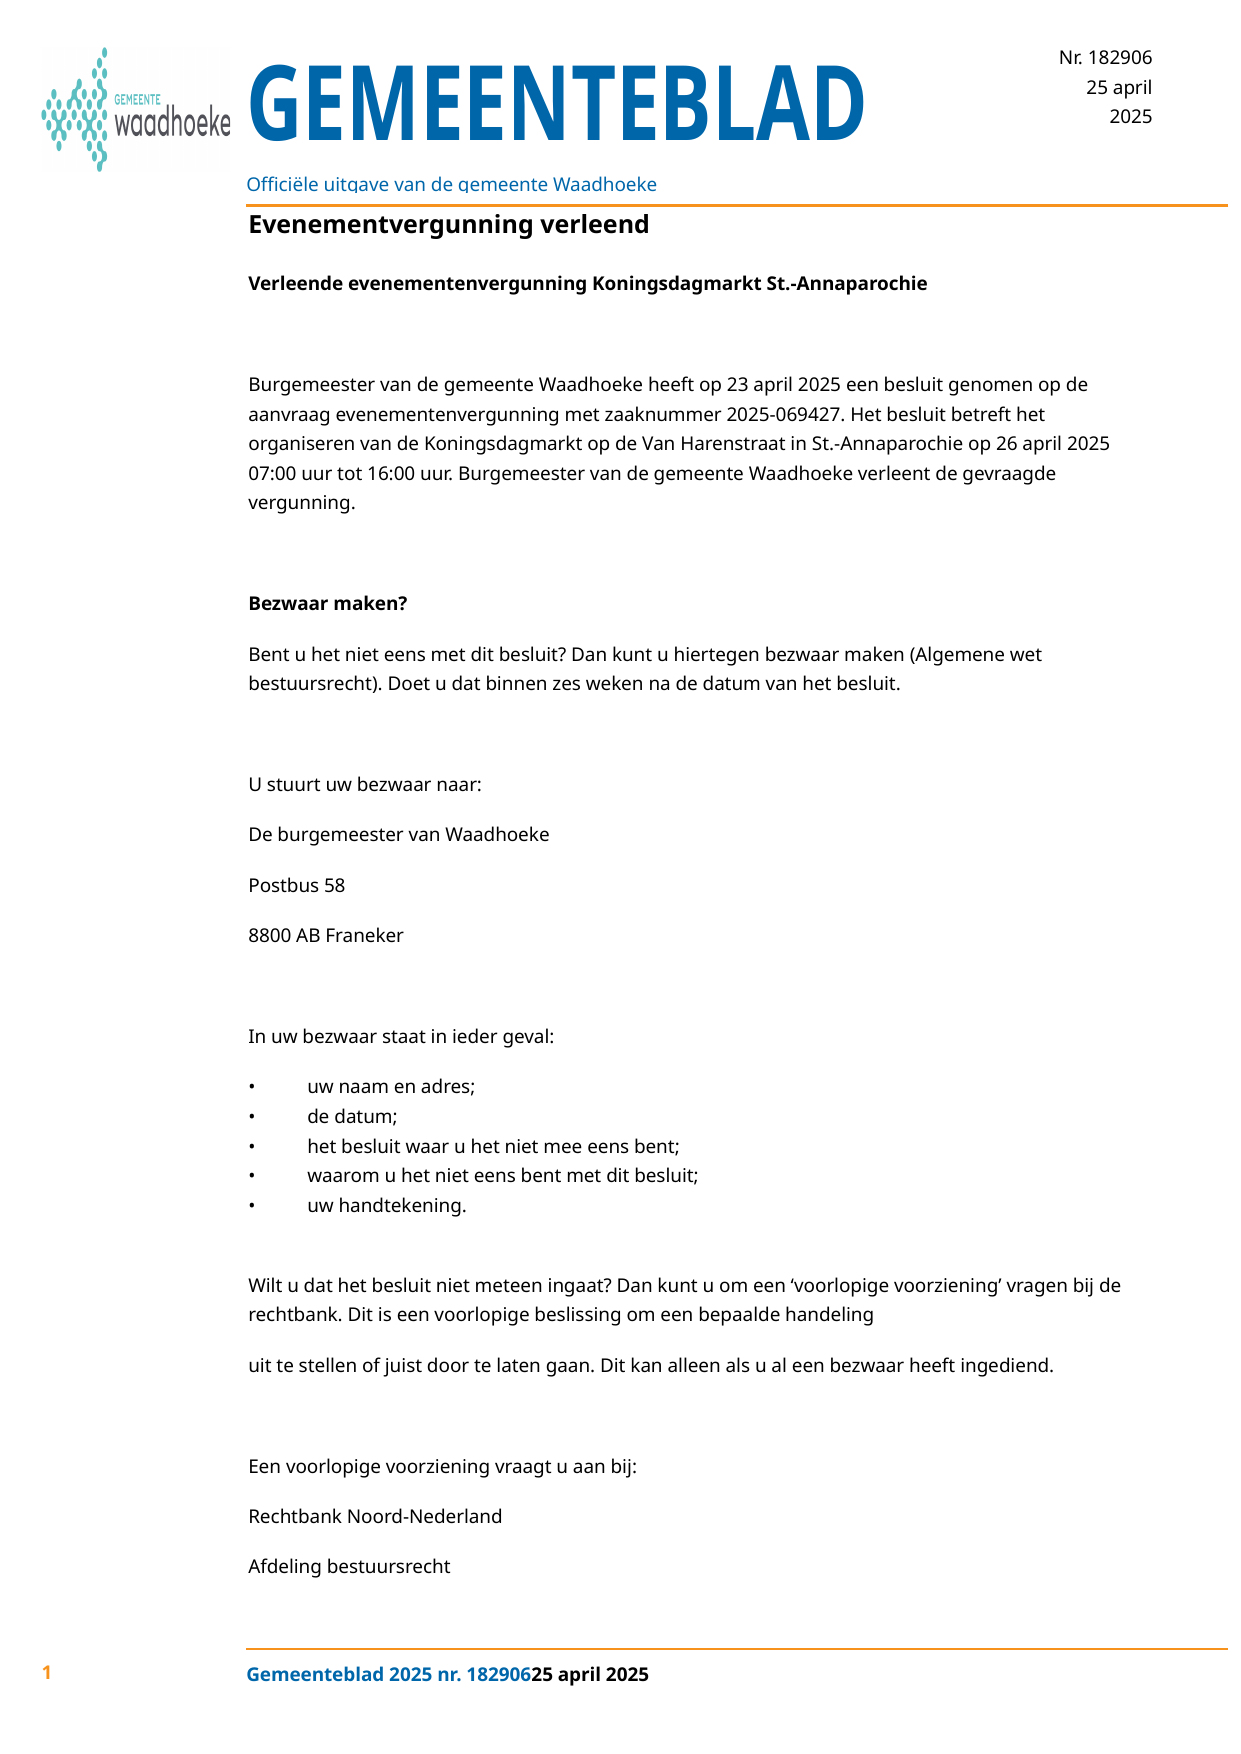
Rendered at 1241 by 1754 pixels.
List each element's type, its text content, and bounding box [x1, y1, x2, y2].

text Rechtbank Noord-Nederland [248, 1503, 1152, 1529]
text U stuurt uw bezwaar naar: [248, 771, 1152, 797]
text 8800 AB Franeker [248, 922, 1152, 948]
list uw naam en adres; [248, 1074, 1152, 1099]
picture [41, 47, 231, 172]
list waarom u het niet eens bent met dit besluit; [248, 1162, 1152, 1188]
text Wilt u dat het besluit niet meteen ingaat? Dan kunt u om een ‘voorlopige voorziening’ vragen bij de rechtbank. Dit is een voorlopige beslissing om een bepaalde handeling [248, 1272, 1152, 1327]
text De burgemeester van Waadhoeke [248, 822, 1152, 847]
list uw handtekening. [248, 1192, 1152, 1218]
list het besluit waar u het niet mee eens bent; [248, 1133, 1152, 1158]
text Een voorlopige voorziening vraagt u aan bij: [248, 1453, 1152, 1478]
text Postbus 58 [248, 872, 1152, 898]
text Bezwaar maken? [248, 590, 1152, 616]
text Verleende evenementenvergunning Koningsdagmarkt St.-Annaparochie [248, 270, 1152, 296]
list de datum; [248, 1103, 1152, 1129]
text Evenementvergunning verleend [248, 207, 1152, 241]
text Afdeling bestuursrecht [248, 1554, 1152, 1579]
text uit te stellen of juist door te laten gaan. Dit kan alleen als u al een bezwaar heeft ingediend. [248, 1352, 1152, 1378]
text In uw bezwaar staat in ieder geval: [248, 1023, 1152, 1049]
text Burgemeester van de gemeente Waadhoeke heeft op 23 april 2025 een besluit genomen op de aanvraag evenementenvergunning met zaaknummer 2025-069427. Het besluit betreft het organiseren van de Koningsdagmarkt op de Van Harenstraat in St.-Annaparochie op 26 april 2025 07:00 uur tot 16:00 uur. Burgemeester van de gemeente Waadhoeke verleent de gevraagde vergunning. [248, 371, 1152, 515]
text Bent u het niet eens met dit besluit? Dan kunt u hiertegen bezwaar maken (Algemene wet bestuursrecht). Doet u dat binnen zes weken na de datum van het besluit. [248, 641, 1152, 696]
